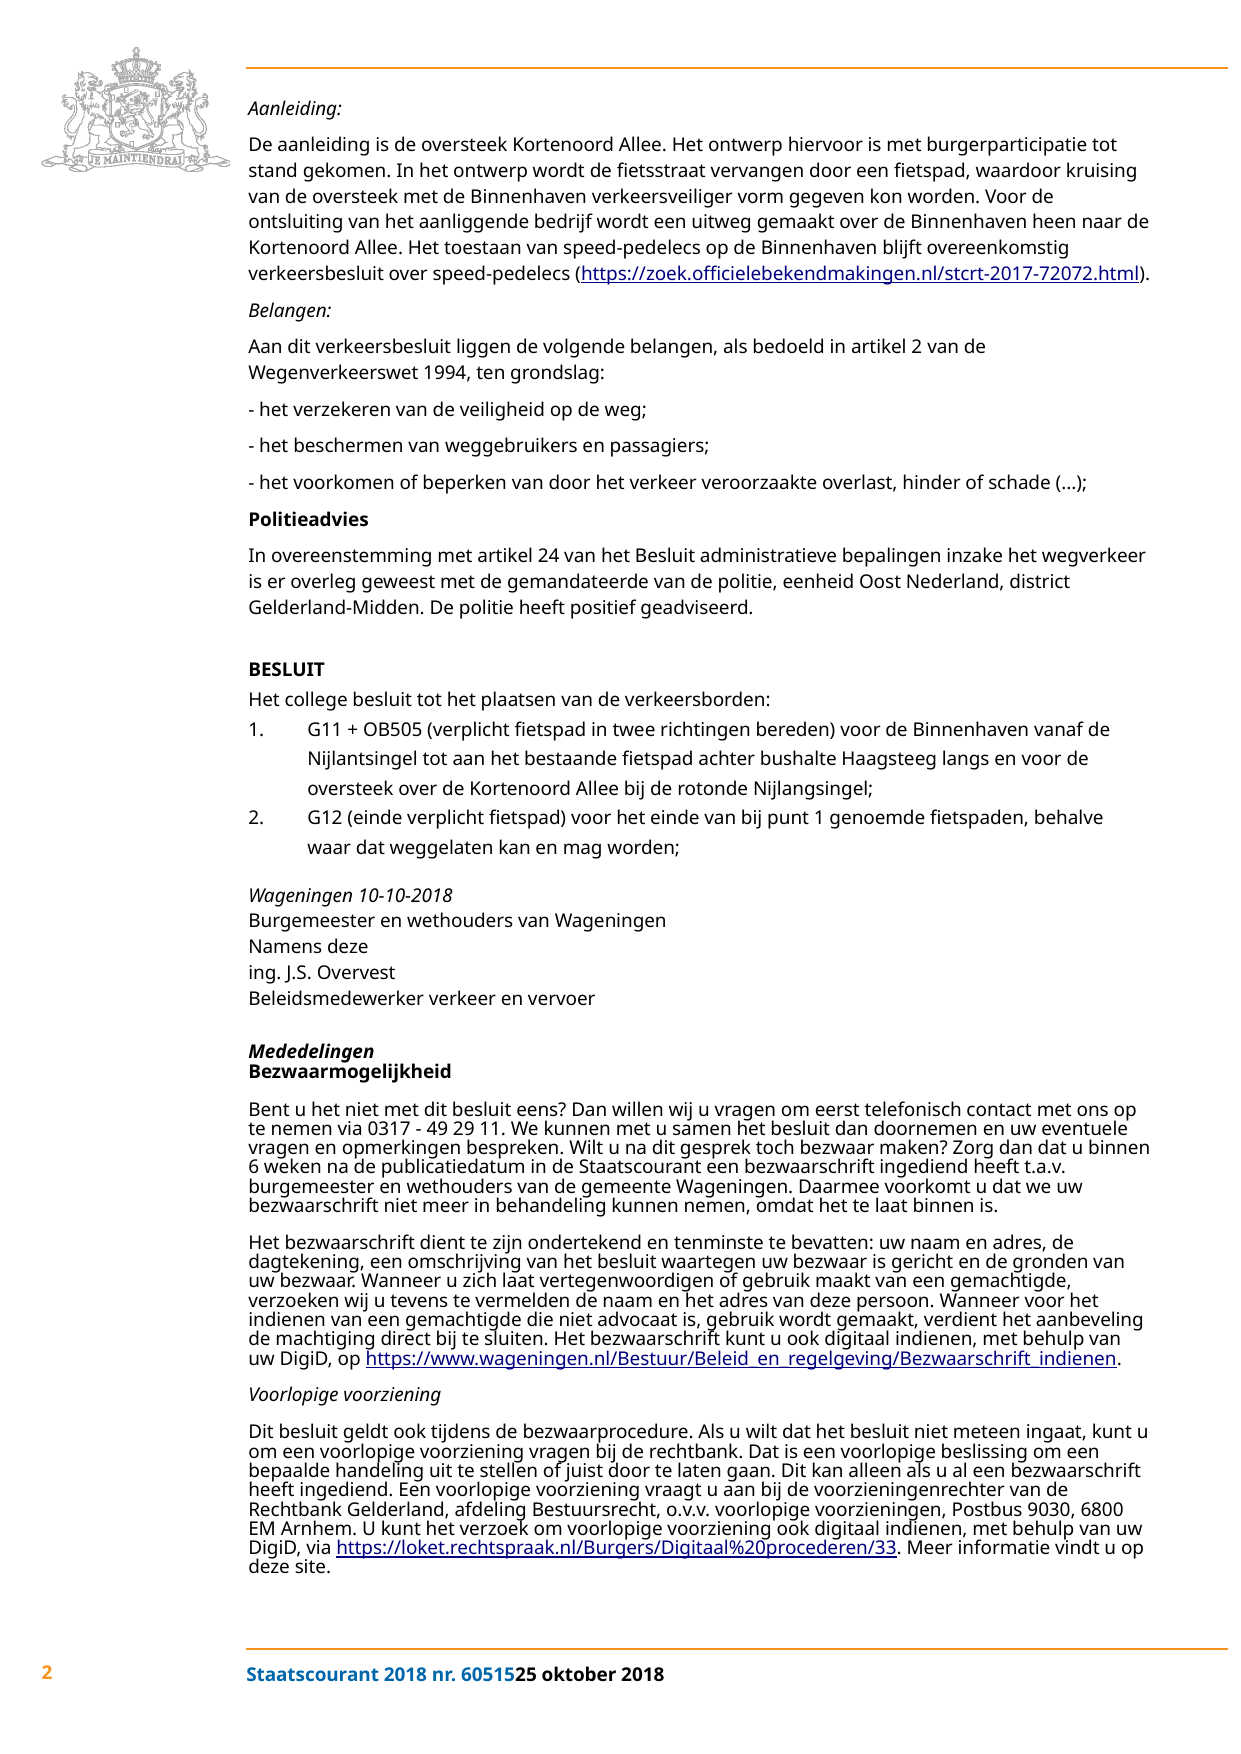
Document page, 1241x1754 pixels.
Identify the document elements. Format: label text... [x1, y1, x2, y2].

text Wageningen 10-10-2018 [248, 882, 1152, 908]
text Voorlopige voorziening [248, 1386, 1152, 1406]
text - het verzekeren van de veiligheid op de weg; [248, 396, 1152, 422]
text Politieadvies [248, 506, 1152, 532]
text Beleidsmedewerker verkeer en vervoer [248, 985, 1152, 1011]
text - het voorkomen of beperken van door het verkeer veroorzaakte overlast, hinder of schade (...); [248, 469, 1152, 495]
text Het college besluit tot het plaatsen van de verkeersborden: [248, 686, 1152, 712]
list G11 + OB505 (verplicht fietspad in twee richtingen bereden) voor de Binnenhaven vanaf de Nijlantsingel tot aan het bestaande fietspad achter bushalte Haagsteeg langs en voor de oversteek over de Kortenoord Allee bij de rotonde Nijlangsingel; [248, 716, 1152, 801]
text Bezwaarmogelijkheid [248, 1063, 1152, 1083]
text - het beschermen van weggebruikers en passagiers; [248, 432, 1152, 458]
text Mededelingen [248, 1038, 1152, 1063]
text De aanleiding is de oversteek Kortenoord Allee. Het ontwerp hiervoor is met burgerparticipatie tot stand gekomen. In het ontwerp wordt de fietsstraat vervangen door een fietspad, waardoor kruising van de oversteek met de Binnenhaven verkeersveiliger vorm gegeven kon worden. Voor de ontsluiting van het aanliggende bedrijf wordt een uitweg gemaakt over de Binnenhaven heen naar de Kortenoord Allee. Het toestaan van speed-pedelecs op de Binnenhaven blijft overeenkomstig verkeersbesluit over speed-pedelecs (https://zoek.officielebekendmakingen.nl/stcrt-2017-72072.html). [248, 131, 1152, 286]
text Namens deze [248, 933, 1152, 959]
text Belangen: [248, 297, 1152, 322]
text Het bezwaarschrift dient te zijn ondertekend en tenminste te bevatten: uw naam en adres, de dagtekening, een omschrijving van het besluit waartegen uw bezwaar is gericht en de gronden van uw bezwaar. Wanneer u zich laat vertegenwoordigen of gebruik maakt van een gemachtigde, verzoeken wij u tevens te vermelden de naam en het adres van deze persoon. Wanneer voor het indienen van een gemachtigde die niet advocaat is, gebruik wordt gemaakt, verdient het aanbeveling de machtiging direct bij te sluiten. Het bezwaarschrift kunt u ook digitaal indienen, met behulp van uw DigiD, op https://www.wageningen.nl/Bestuur/Beleid_en_regelgeving/Bezwaarschrift_indienen. [248, 1234, 1152, 1369]
text In overeenstemming met artikel 24 van het Besluit administratieve bepalingen inzake het wegverkeer is er overleg geweest met de gemandateerde van de politie, eenheid Oost Nederland, district Gelderland-Midden. De politie heeft positief geadviseerd. [248, 542, 1152, 620]
text BESLUIT [248, 657, 1152, 682]
text Dit besluit geldt ook tijdens de bezwaarprocedure. Als u wilt dat het besluit niet meteen ingaat, kunt u om een voorlopige voorziening vragen bij de rechtbank. Dat is een voorlopige beslissing om een bepaalde handeling uit te stellen of juist door te laten gaan. Dit kan alleen als u al een bezwaarschrift heeft ingediend. Een voorlopige voorziening vraagt u aan bij de voorzieningenrechter van de Rechtbank Gelderland, afdeling Bestuursrecht, o.v.v. voorlopige voorzieningen, Postbus 9030, 6800 EM Arnhem. U kunt het verzoek om voorlopige voorziening ook digitaal indienen, met behulp van uw DigiD, via https://loket.rechtspraak.nl/Burgers/Digitaal%20procederen/33. Meer informatie vindt u op deze site. [248, 1423, 1152, 1578]
text Bent u het niet met dit besluit eens? Dan willen wij u vragen om eerst telefonisch contact met ons op te nemen via 0317 - 49 29 11. We kunnen met u samen het besluit dan doornemen en uw eventuele vragen en opmerkingen bespreken. Wilt u na dit gesprek toch bezwaar maken? Zorg dan dat u binnen 6 weken na de publicatiedatum in de Staatscourant een bezwaarschrift ingediend heeft t.a.v. burgemeester en wethouders van de gemeente Wageningen. Daarmee voorkomt u dat we uw bezwaarschrift niet meer in behandeling kunnen nemen, omdat het te laat binnen is. [248, 1101, 1152, 1216]
text Aan dit verkeersbesluit liggen de volgende belangen, als bedoeld in artikel 2 van de Wegenverkeerswet 1994, ten grondslag: [248, 333, 1152, 385]
picture [41, 47, 231, 172]
text ing. J.S. Overvest [248, 959, 1152, 985]
text Burgemeester en wethouders van Wageningen [248, 908, 1152, 933]
list G12 (einde verplicht fietspad) voor het einde van bij punt 1 genoemde fietspaden, behalve waar dat weggelaten kan en mag worden; [248, 804, 1152, 860]
text Aanleiding: [248, 95, 1152, 121]
